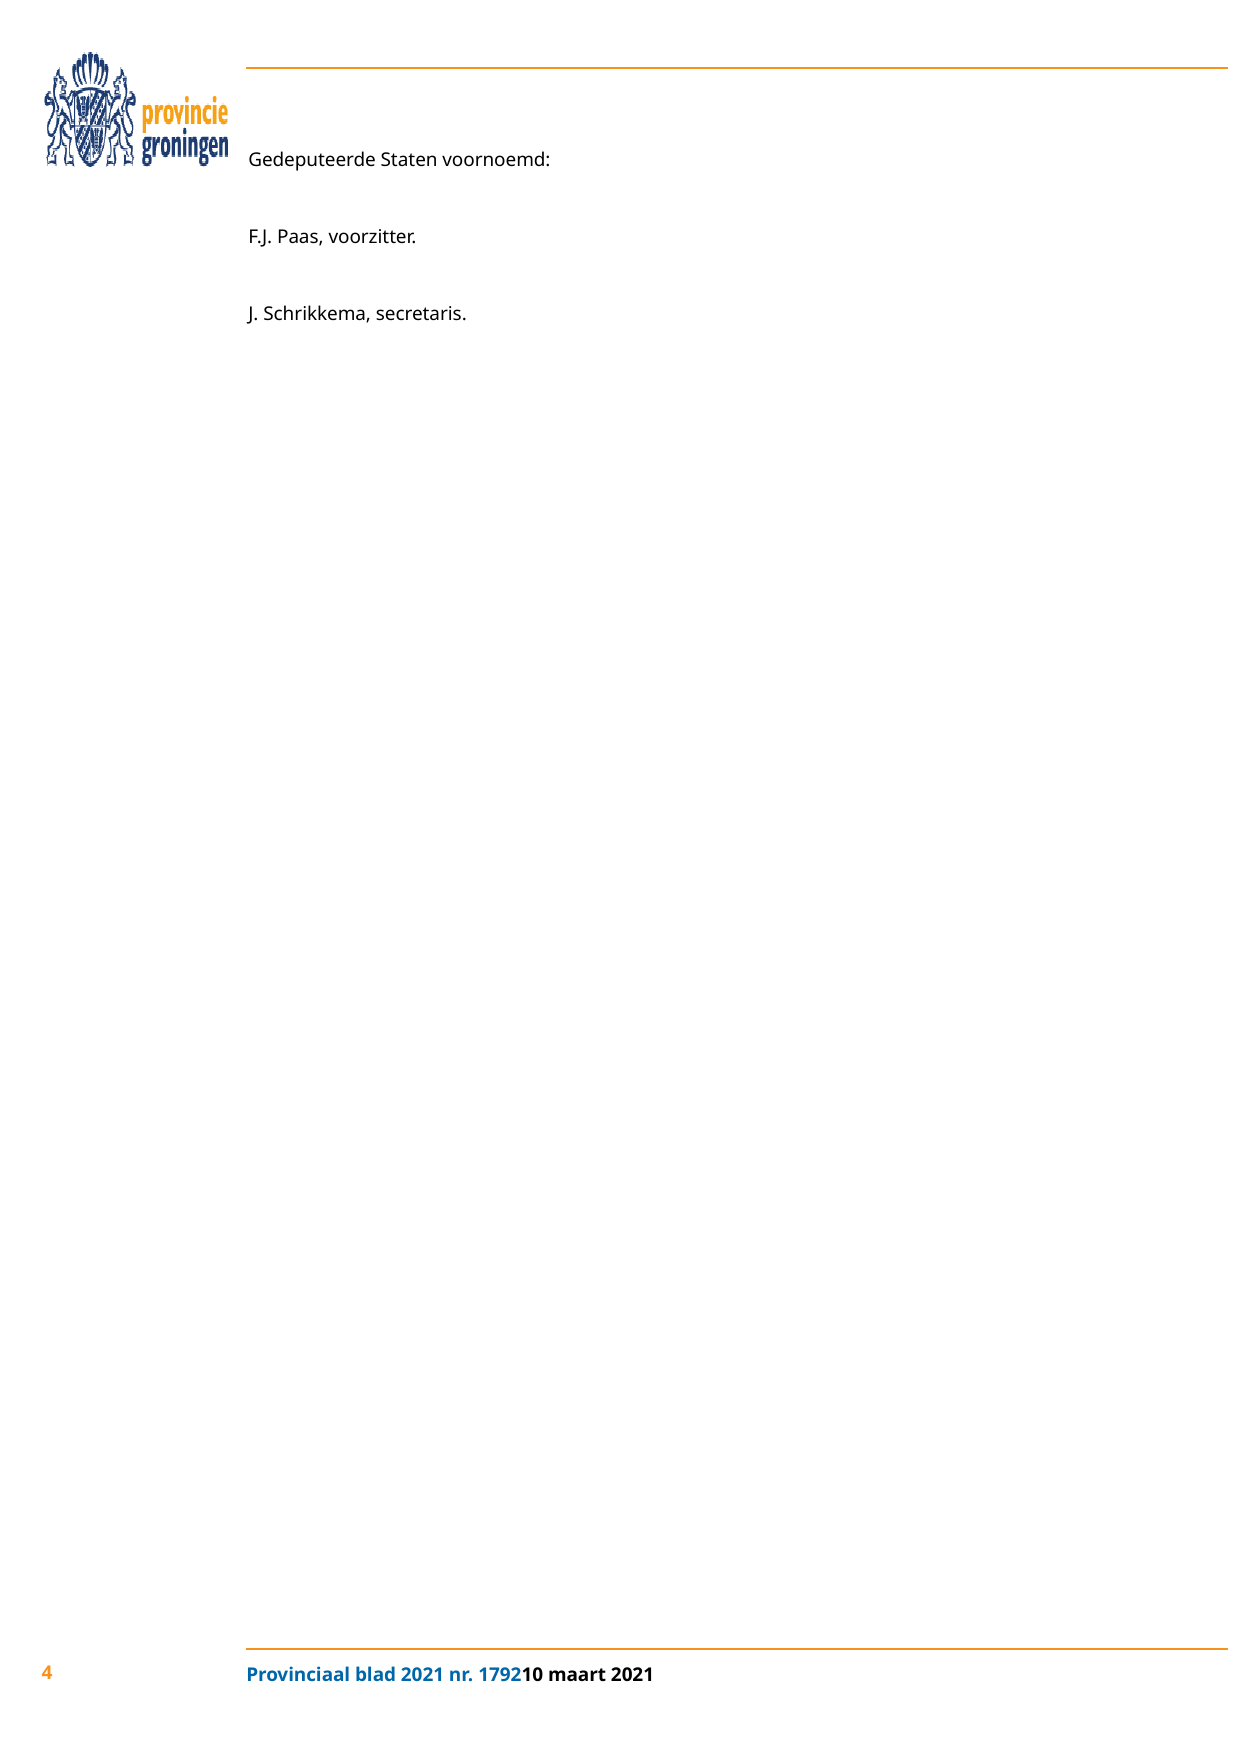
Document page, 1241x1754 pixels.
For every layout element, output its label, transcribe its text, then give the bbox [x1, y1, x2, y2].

text F.J. Paas, voorzitter. [248, 223, 1152, 249]
text Gedeputeerde Staten voornoemd: [248, 146, 1152, 172]
text J. Schrikkema, secretaris. [248, 301, 1152, 326]
picture [41, 47, 231, 172]
